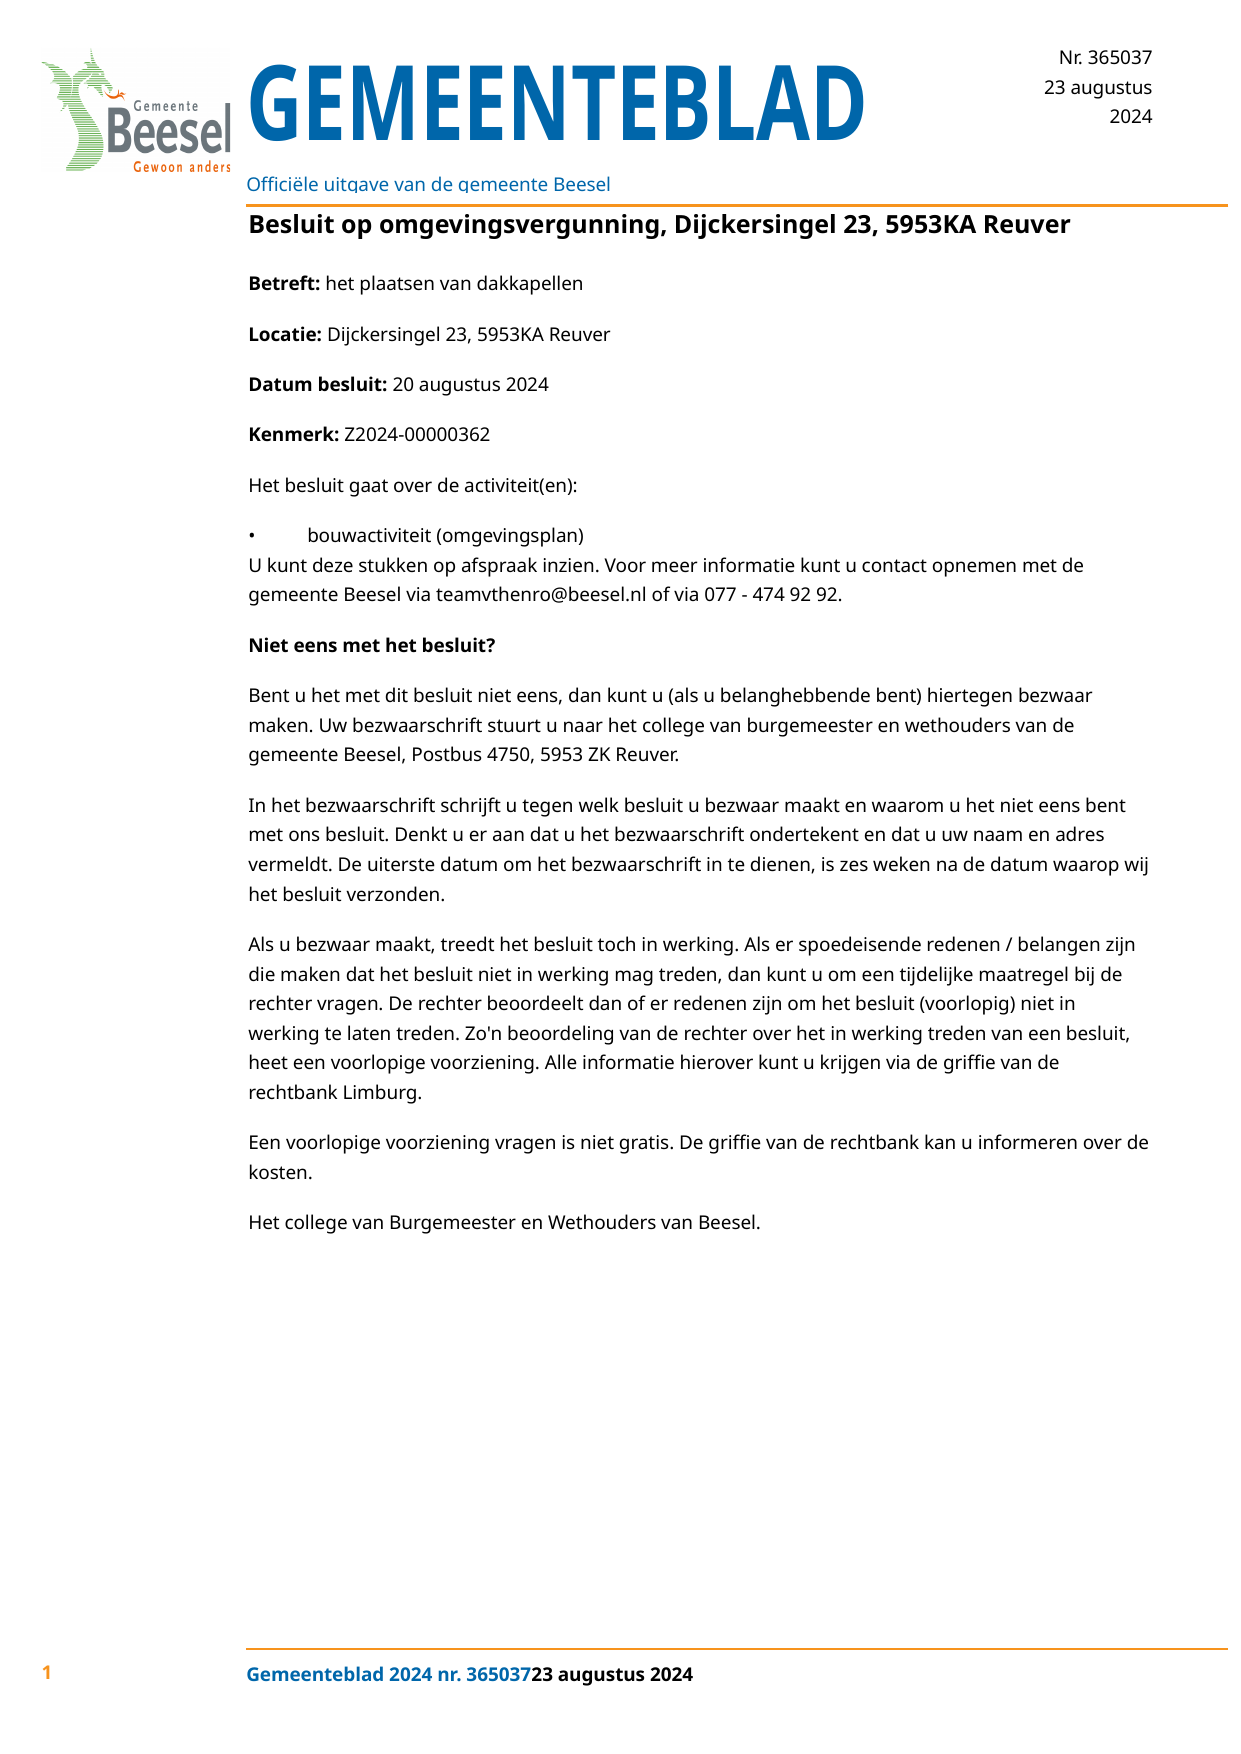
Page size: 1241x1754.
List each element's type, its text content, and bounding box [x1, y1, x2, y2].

text Locatie: Dijckersingel 23, 5953KA Reuver [248, 321, 1152, 346]
text Niet eens met het besluit? [248, 632, 1152, 658]
text Datum besluit: 20 augustus 2024 [248, 371, 1152, 397]
text Als u bezwaar maakt, treedt het besluit toch in werking. Als er spoedeisende redenen / belangen zijn die maken dat het besluit niet in werking mag treden, dan kunt u om een tijdelijke maatregel bij de rechter vragen. De rechter beoordeelt dan of er redenen zijn om het besluit (voorlopig) niet in werking te laten treden. Zo'n beoordeling van de rechter over het in werking treden van een besluit, heet een voorlopige voorziening. Alle informatie hierover kunt u krijgen via de griffie van de rechtbank Limburg. [248, 931, 1152, 1105]
text Betreft: het plaatsen van dakkapellen [248, 270, 1152, 296]
text Het college van Burgemeester en Wethouders van Beesel. [248, 1209, 1152, 1235]
text Besluit op omgevingsvergunning, Dijckersingel 23, 5953KA Reuver [248, 207, 1152, 241]
text Een voorlopige voorziening vragen is niet gratis. De griffie van de rechtbank kan u informeren over de kosten. [248, 1129, 1152, 1185]
text U kunt deze stukken op afspraak inzien. Voor meer informatie kunt u contact opnemen met de gemeente Beesel via teamvthenro@beesel.nl of via 077 - 474 92 92. [248, 552, 1152, 607]
text Kenmerk: Z2024-00000362 [248, 422, 1152, 447]
list bouwactiviteit (omgevingsplan) [248, 522, 1152, 548]
text Bent u het met dit besluit niet eens, dan kunt u (als u belanghebbende bent) hiertegen bezwaar maken. Uw bezwaarschrift stuurt u naar het college van burgemeester en wethouders van de gemeente Beesel, Postbus 4750, 5953 ZK Reuver. [248, 682, 1152, 767]
text In het bezwaarschrift schrijft u tegen welk besluit u bezwaar maakt en waarom u het niet eens bent met ons besluit. Denkt u er aan dat u het bezwaarschrift ondertekent en dat u uw naam en adres vermeldt. De uiterste datum om het bezwaarschrift in te dienen, is zes weken na de datum waarop wij het besluit verzonden. [248, 792, 1152, 906]
text Het besluit gaat over de activiteit(en): [248, 472, 1152, 498]
picture [41, 47, 231, 172]
